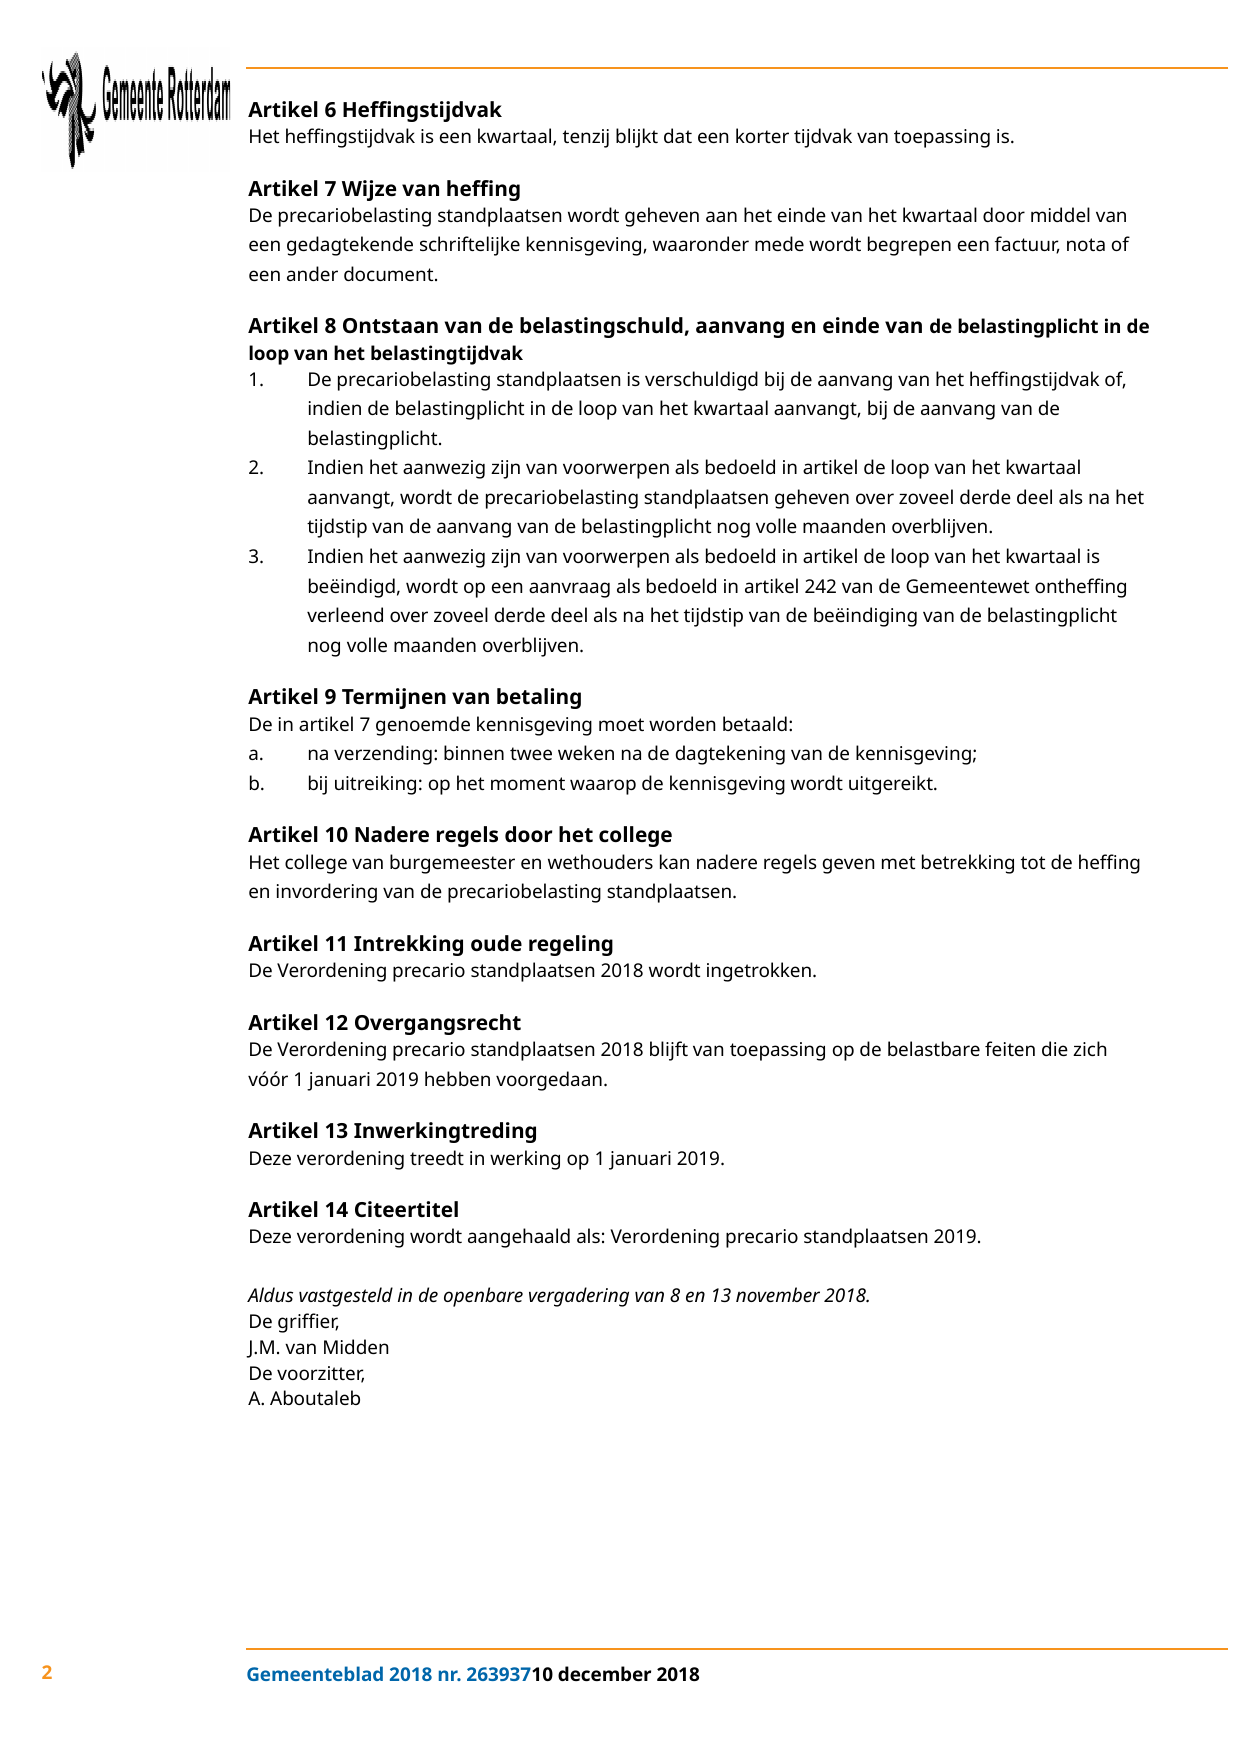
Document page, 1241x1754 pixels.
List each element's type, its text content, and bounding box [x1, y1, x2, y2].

text J.M. van Midden [248, 1334, 1152, 1360]
text De Verordening precario standplaatsen 2018 wordt ingetrokken. [248, 957, 1152, 983]
list De precariobelasting standplaatsen is verschuldigd bij de aanvang van het heffingstijdvak of, indien de belastingplicht in de loop van het kwartaal aanvangt, bij de aanvang van de belastingplicht. [248, 366, 1152, 451]
text A. Aboutaleb [248, 1386, 1152, 1411]
text De voorzitter, [248, 1360, 1152, 1386]
text Artikel 13 Inwerkingtreding [248, 1116, 1152, 1145]
text De Verordening precario standplaatsen 2018 blijft van toepassing op de belastbare feiten die zich vóór 1 januari 2019 hebben voorgedaan. [248, 1036, 1152, 1092]
list bij uitreiking: op het moment waarop de kennisgeving wordt uitgereikt. [248, 770, 1152, 796]
text Artikel 7 Wijze van heffing [248, 174, 1152, 202]
text Het heffingstijdvak is een kwartaal, tenzij blijkt dat een korter tijdvak van toepassing is. [248, 123, 1152, 149]
list Indien het aanwezig zijn van voorwerpen als bedoeld in artikel de loop van het kwartaal is beëindigd, wordt op een aanvraag als bedoeld in artikel 242 van de Gemeentewet ontheffing verleend over zoveel derde deel als na het tijdstip van de beëindiging van de belastingplicht nog volle maanden overblijven. [248, 543, 1152, 658]
text Deze verordening wordt aangehaald als: Verordening precario standplaatsen 2019. [248, 1223, 1152, 1249]
text Artikel 14 Citeertitel [248, 1195, 1152, 1223]
text Het college van burgemeester en wethouders kan nadere regels geven met betrekking tot de heffing en invordering van de precariobelasting standplaatsen. [248, 849, 1152, 904]
text Artikel 6 Heffingstijdvak [248, 95, 1152, 123]
text De precariobelasting standplaatsen wordt geheven aan het einde van het kwartaal door middel van een gedagtekende schriftelijke kennisgeving, waaronder mede wordt begrepen een factuur, nota of een ander document. [248, 202, 1152, 287]
text Artikel 12 Overgangsrecht [248, 1008, 1152, 1036]
list na verzending: binnen twee weken na de dagtekening van de kennisgeving; [248, 741, 1152, 766]
text Artikel 8 Ontstaan van de belastingschuld, aanvang en einde van de belastingplicht in de loop van het belastingtijdvak [248, 312, 1152, 366]
text Deze verordening treedt in werking op 1 januari 2019. [248, 1145, 1152, 1170]
text De in artikel 7 genoemde kennisgeving moet worden betaald: [248, 711, 1152, 737]
text Artikel 9 Termijnen van betaling [248, 682, 1152, 711]
text De griffier, [248, 1308, 1152, 1334]
text Aldus vastgesteld in de openbare vergadering van 8 en 13 november 2018. [248, 1283, 1152, 1308]
list Indien het aanwezig zijn van voorwerpen als bedoeld in artikel de loop van het kwartaal aanvangt, wordt de precariobelasting standplaatsen geheven over zoveel derde deel als na het tijdstip van de aanvang van de belastingplicht nog volle maanden overblijven. [248, 454, 1152, 539]
text Artikel 10 Nadere regels door het college [248, 821, 1152, 849]
text Artikel 11 Intrekking oude regeling [248, 929, 1152, 957]
picture [41, 47, 231, 172]
